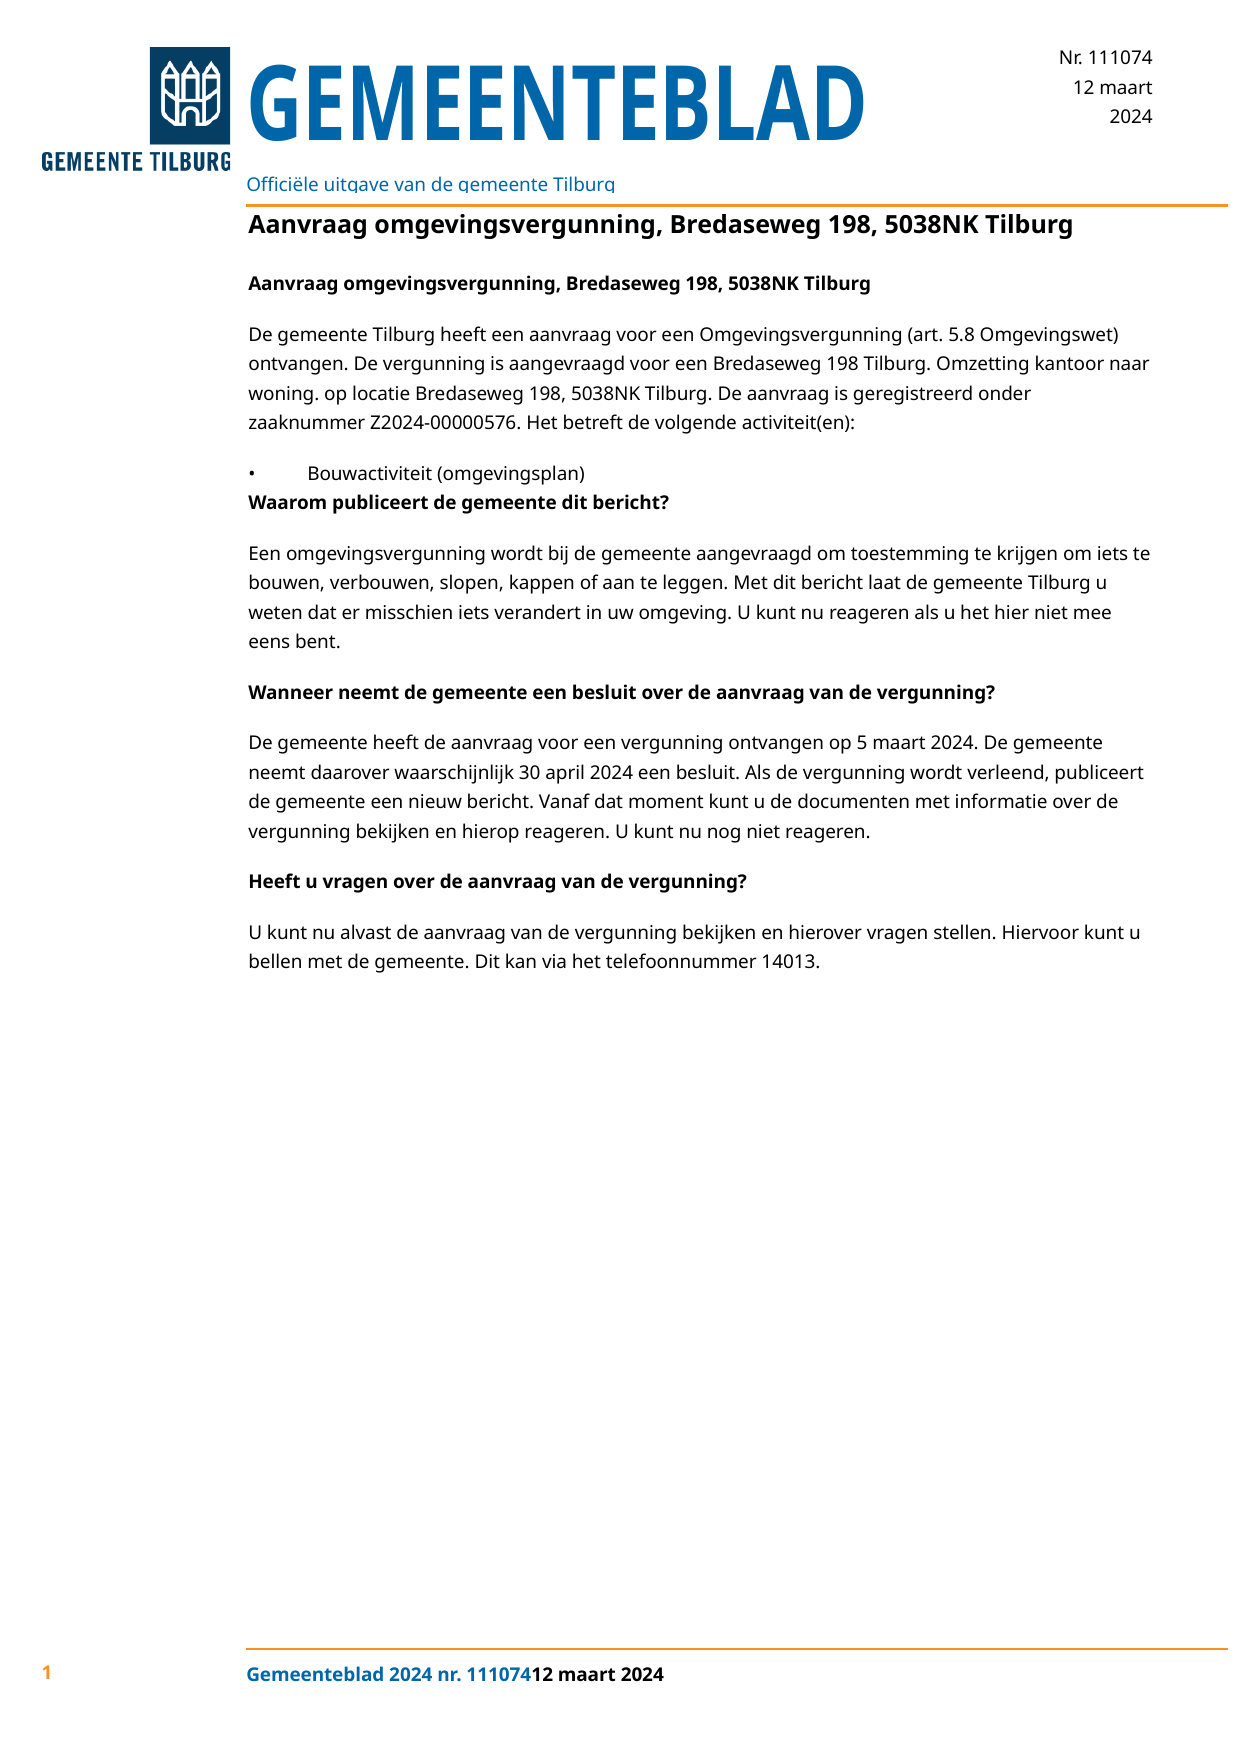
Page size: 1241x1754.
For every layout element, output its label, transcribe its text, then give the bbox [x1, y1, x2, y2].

text De gemeente Tilburg heeft een aanvraag voor een Omgevingsvergunning (art. 5.8 Omgevingswet) ontvangen. De vergunning is aangevraagd voor een Bredaseweg 198 Tilburg. Omzetting kantoor naar woning. op locatie Bredaseweg 198, 5038NK Tilburg. De aanvraag is geregistreerd onder zaaknummer Z2024-00000576. Het betreft de volgende activiteit(en): [248, 321, 1152, 435]
text Wanneer neemt de gemeente een besluit over de aanvraag van de vergunning? [248, 679, 1152, 705]
text Aanvraag omgevingsvergunning, Bredaseweg 198, 5038NK Tilburg [248, 207, 1152, 241]
picture [41, 47, 231, 172]
text Waarom publiceert de gemeente dit bericht? [248, 489, 1152, 515]
text Aanvraag omgevingsvergunning, Bredaseweg 198, 5038NK Tilburg [248, 270, 1152, 296]
text U kunt nu alvast de aanvraag van de vergunning bekijken en hierover vragen stellen. Hiervoor kunt u bellen met de gemeente. Dit kan via het telefoonnummer 14013. [248, 919, 1152, 974]
text De gemeente heeft de aanvraag voor een vergunning ontvangen op 5 maart 2024. De gemeente neemt daarover waarschijnlijk 30 april 2024 een besluit. Als de vergunning wordt verleend, publiceert de gemeente een nieuw bericht. Vanaf dat moment kunt u de documenten met informatie over de vergunning bekijken en hierop reageren. U kunt nu nog niet reageren. [248, 729, 1152, 844]
list Bouwactiviteit (omgevingsplan) [248, 460, 1152, 486]
text Heeft u vragen over de aanvraag van de vergunning? [248, 869, 1152, 894]
text Een omgevingsvergunning wordt bij de gemeente aangevraagd om toestemming te krijgen om iets te bouwen, verbouwen, slopen, kappen of aan te leggen. Met dit bericht laat de gemeente Tilburg u weten dat er misschien iets verandert in uw omgeving. U kunt nu reageren als u het hier niet mee eens bent. [248, 540, 1152, 654]
